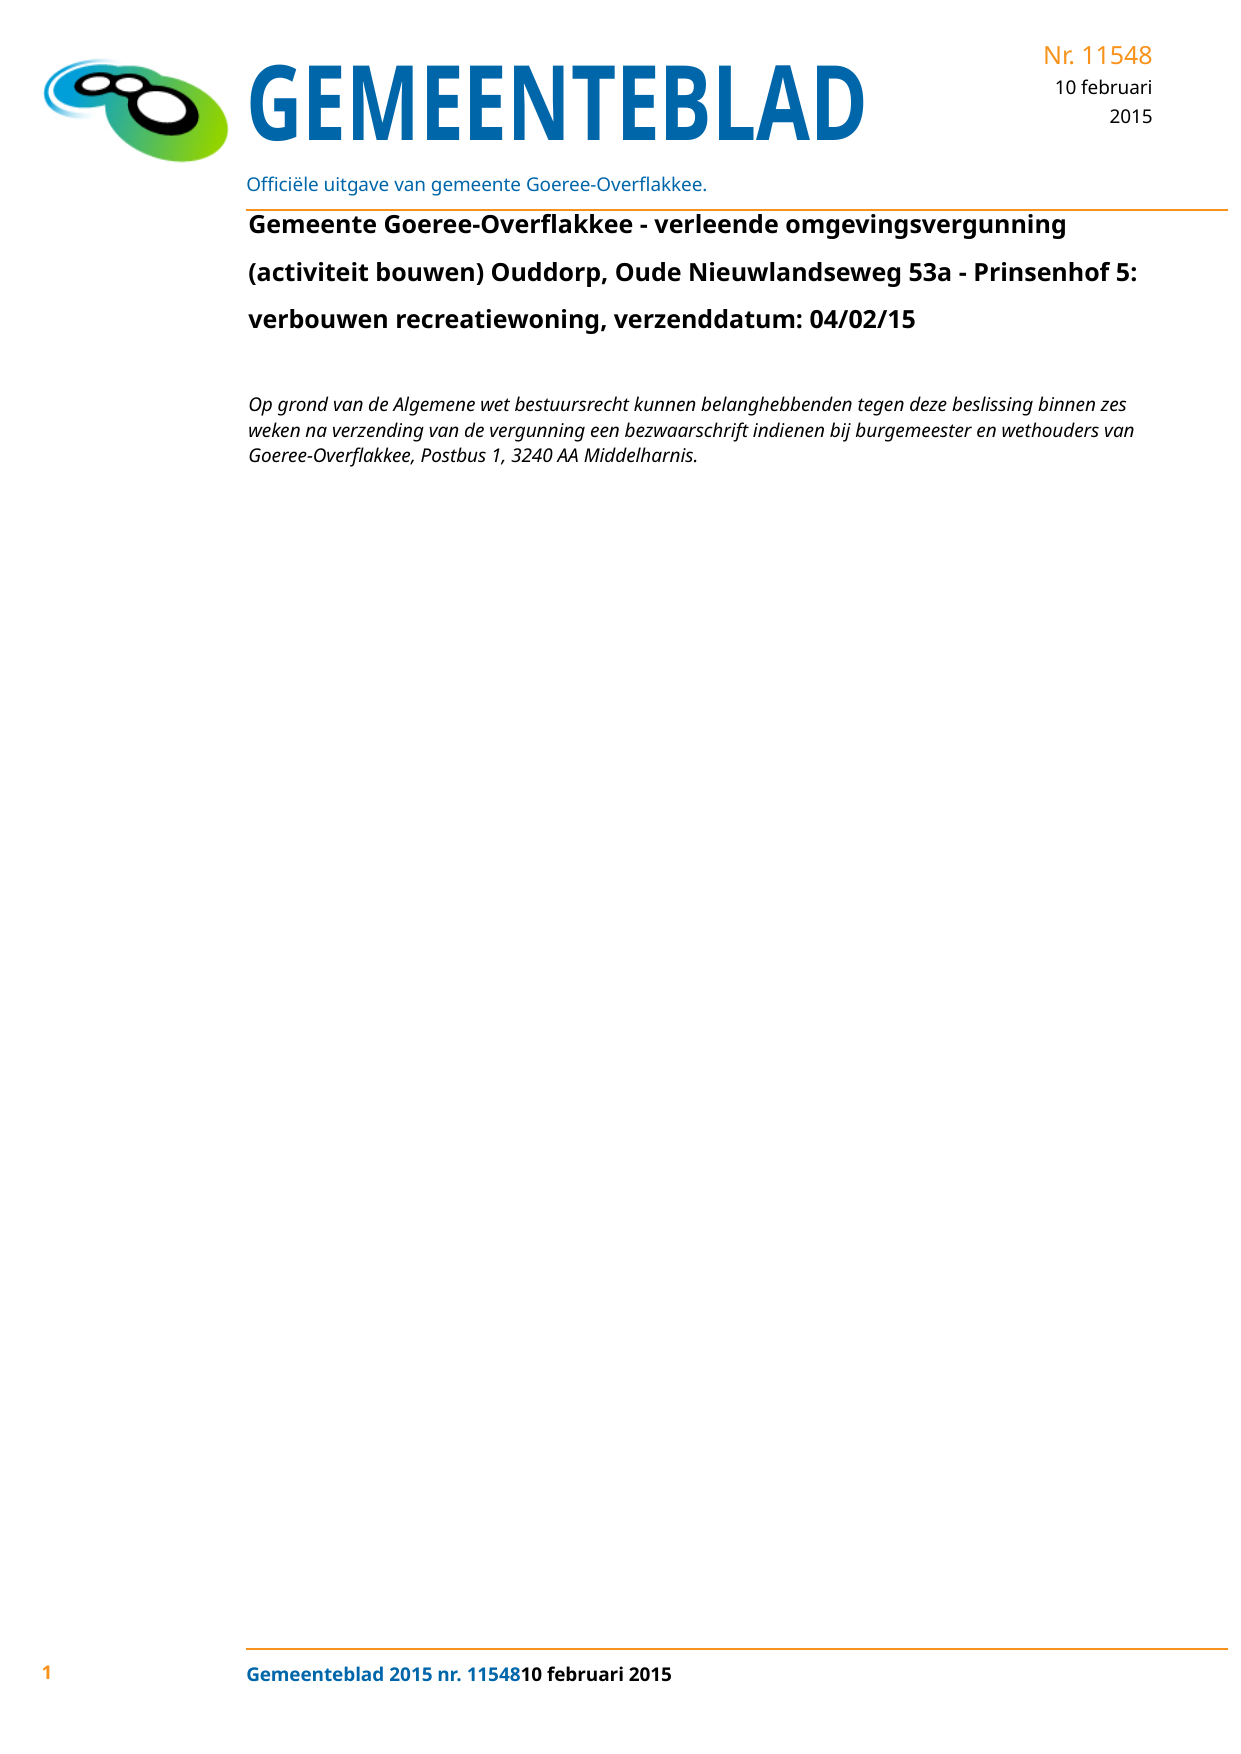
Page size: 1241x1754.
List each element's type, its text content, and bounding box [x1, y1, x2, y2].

text Op grond van de Algemene wet bestuursrecht kunnen belanghebbenden tegen deze beslissing binnen zes weken na verzending van de vergunning een bezwaarschrift indienen bij burgemeester en wethouders van Goeree-Overflakkee, Postbus 1, 3240 AA Middelharnis. [248, 391, 1152, 468]
picture [41, 47, 231, 172]
text Gemeente Goeree-Overflakkee - verleende omgevingsvergunning (activiteit bouwen) Ouddorp, Oude Nieuwlandseweg 53a - Prinsenhof 5: verbouwen recreatiewoning, verzenddatum: 04/02/15 [248, 211, 1152, 336]
